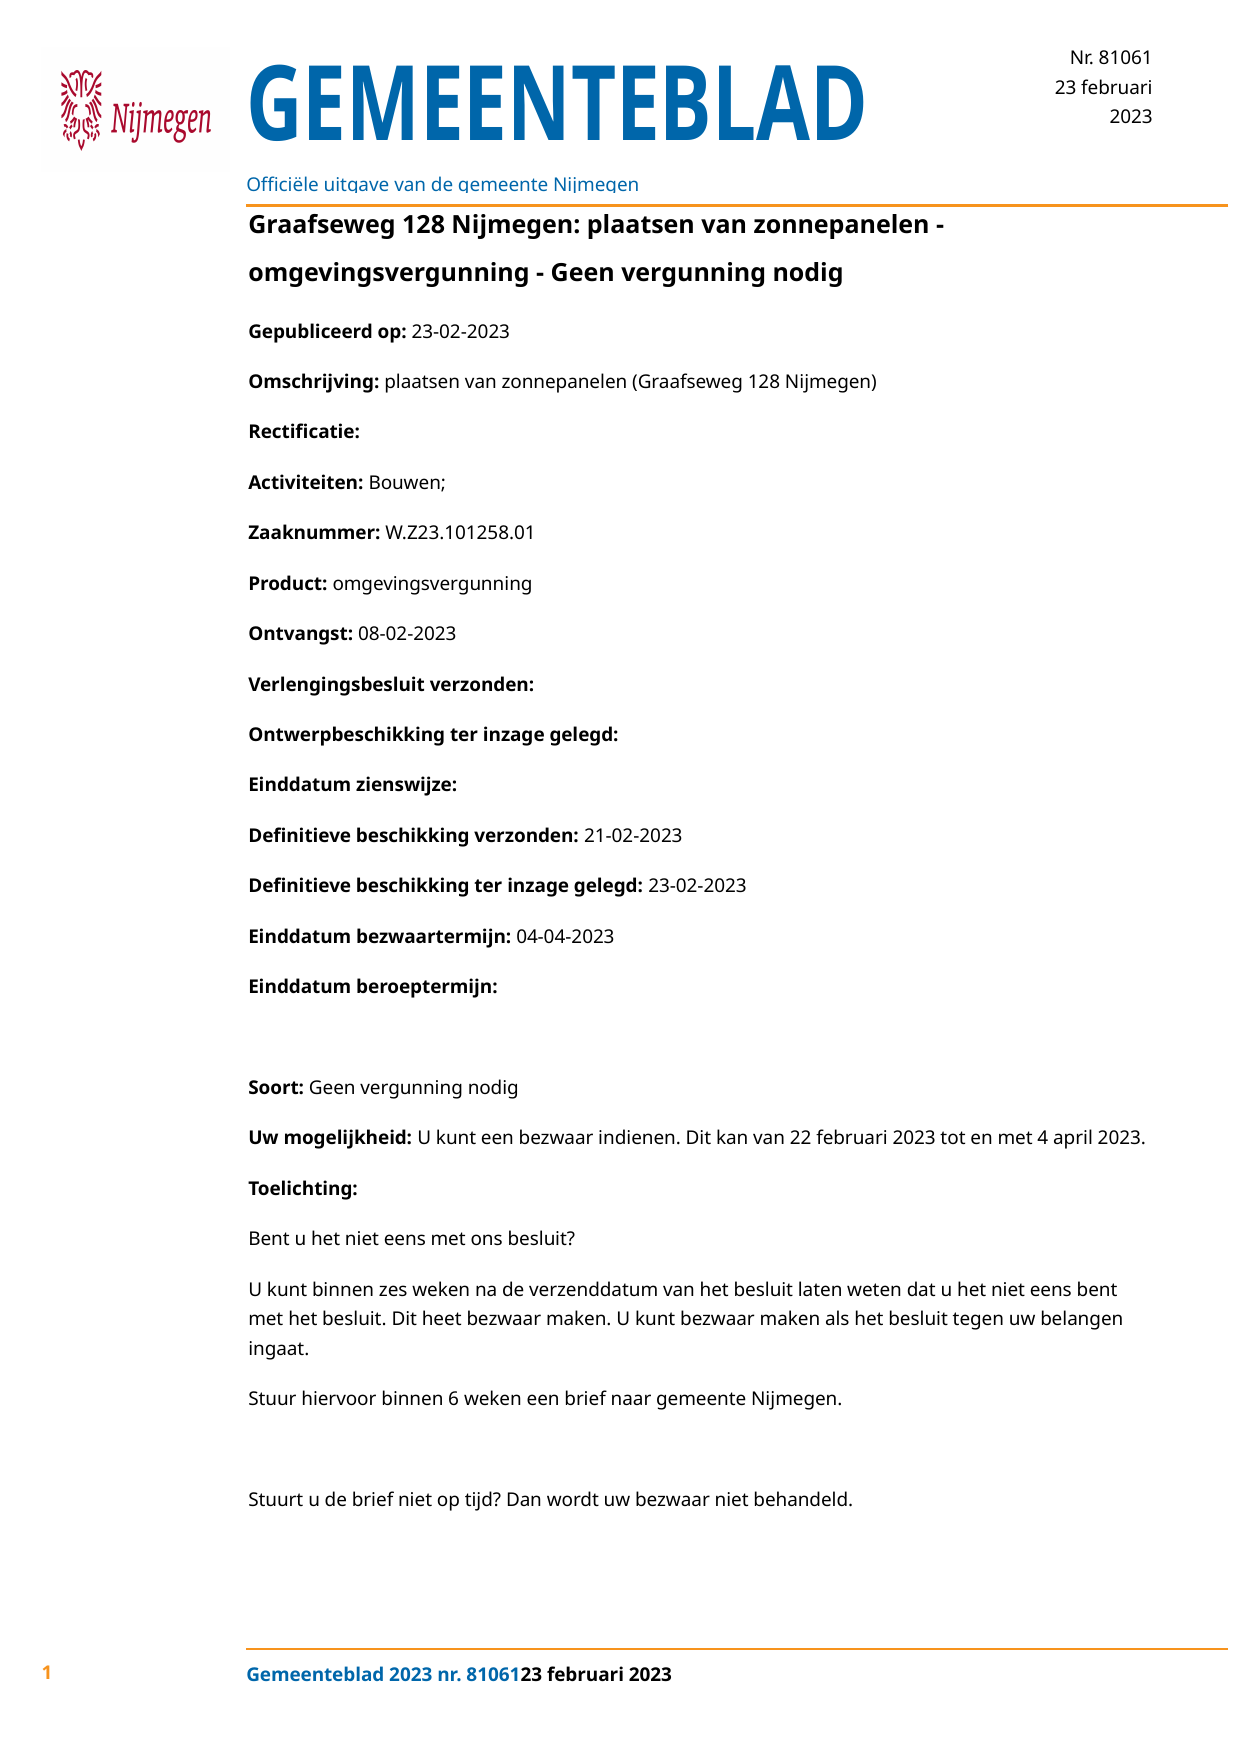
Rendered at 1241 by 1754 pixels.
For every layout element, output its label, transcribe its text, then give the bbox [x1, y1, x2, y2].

text Ontvangst: 08-02-2023 [248, 620, 1152, 646]
text Ontwerpbeschikking ter inzage gelegd: [248, 721, 1152, 747]
text Bent u het niet eens met ons besluit? [248, 1225, 1152, 1251]
text Omschrijving: plaatsen van zonnepanelen (Graafseweg 128 Nijmegen) [248, 368, 1152, 394]
text Stuurt u de brief niet op tijd? Dan wordt uw bezwaar niet behandeld. [248, 1486, 1152, 1512]
text Einddatum zienswijze: [248, 772, 1152, 797]
text Graafseweg 128 Nijmegen: plaatsen van zonnepanelen - omgevingsvergunning - Geen vergunning nodig [248, 207, 1152, 288]
text Soort: Geen vergunning nodig [248, 1074, 1152, 1100]
text Uw mogelijkheid: U kunt een bezwaar indienen. Dit kan van 22 februari 2023 tot en met 4 april 2023. [248, 1124, 1152, 1150]
text Zaaknummer: W.Z23.101258.01 [248, 519, 1152, 545]
text Stuur hiervoor binnen 6 weken een brief naar gemeente Nijmegen. [248, 1385, 1152, 1411]
text U kunt binnen zes weken na de verzenddatum van het besluit laten weten dat u het niet eens bent met het besluit. Dit heet bezwaar maken. U kunt bezwaar maken als het besluit tegen uw belangen ingaat. [248, 1276, 1152, 1361]
text Rectificatie: [248, 419, 1152, 444]
text Product: omgevingsvergunning [248, 570, 1152, 596]
text Einddatum beroeptermijn: [248, 973, 1152, 999]
text Definitieve beschikking ter inzage gelegd: 23-02-2023 [248, 872, 1152, 898]
text Verlengingsbesluit verzonden: [248, 671, 1152, 697]
picture [41, 47, 231, 172]
text Einddatum bezwaartermijn: 04-04-2023 [248, 923, 1152, 949]
text Definitieve beschikking verzonden: 21-02-2023 [248, 822, 1152, 848]
text Activiteiten: Bouwen; [248, 469, 1152, 495]
text Toelichting: [248, 1175, 1152, 1201]
text Gepubliceerd op: 23-02-2023 [248, 318, 1152, 344]
